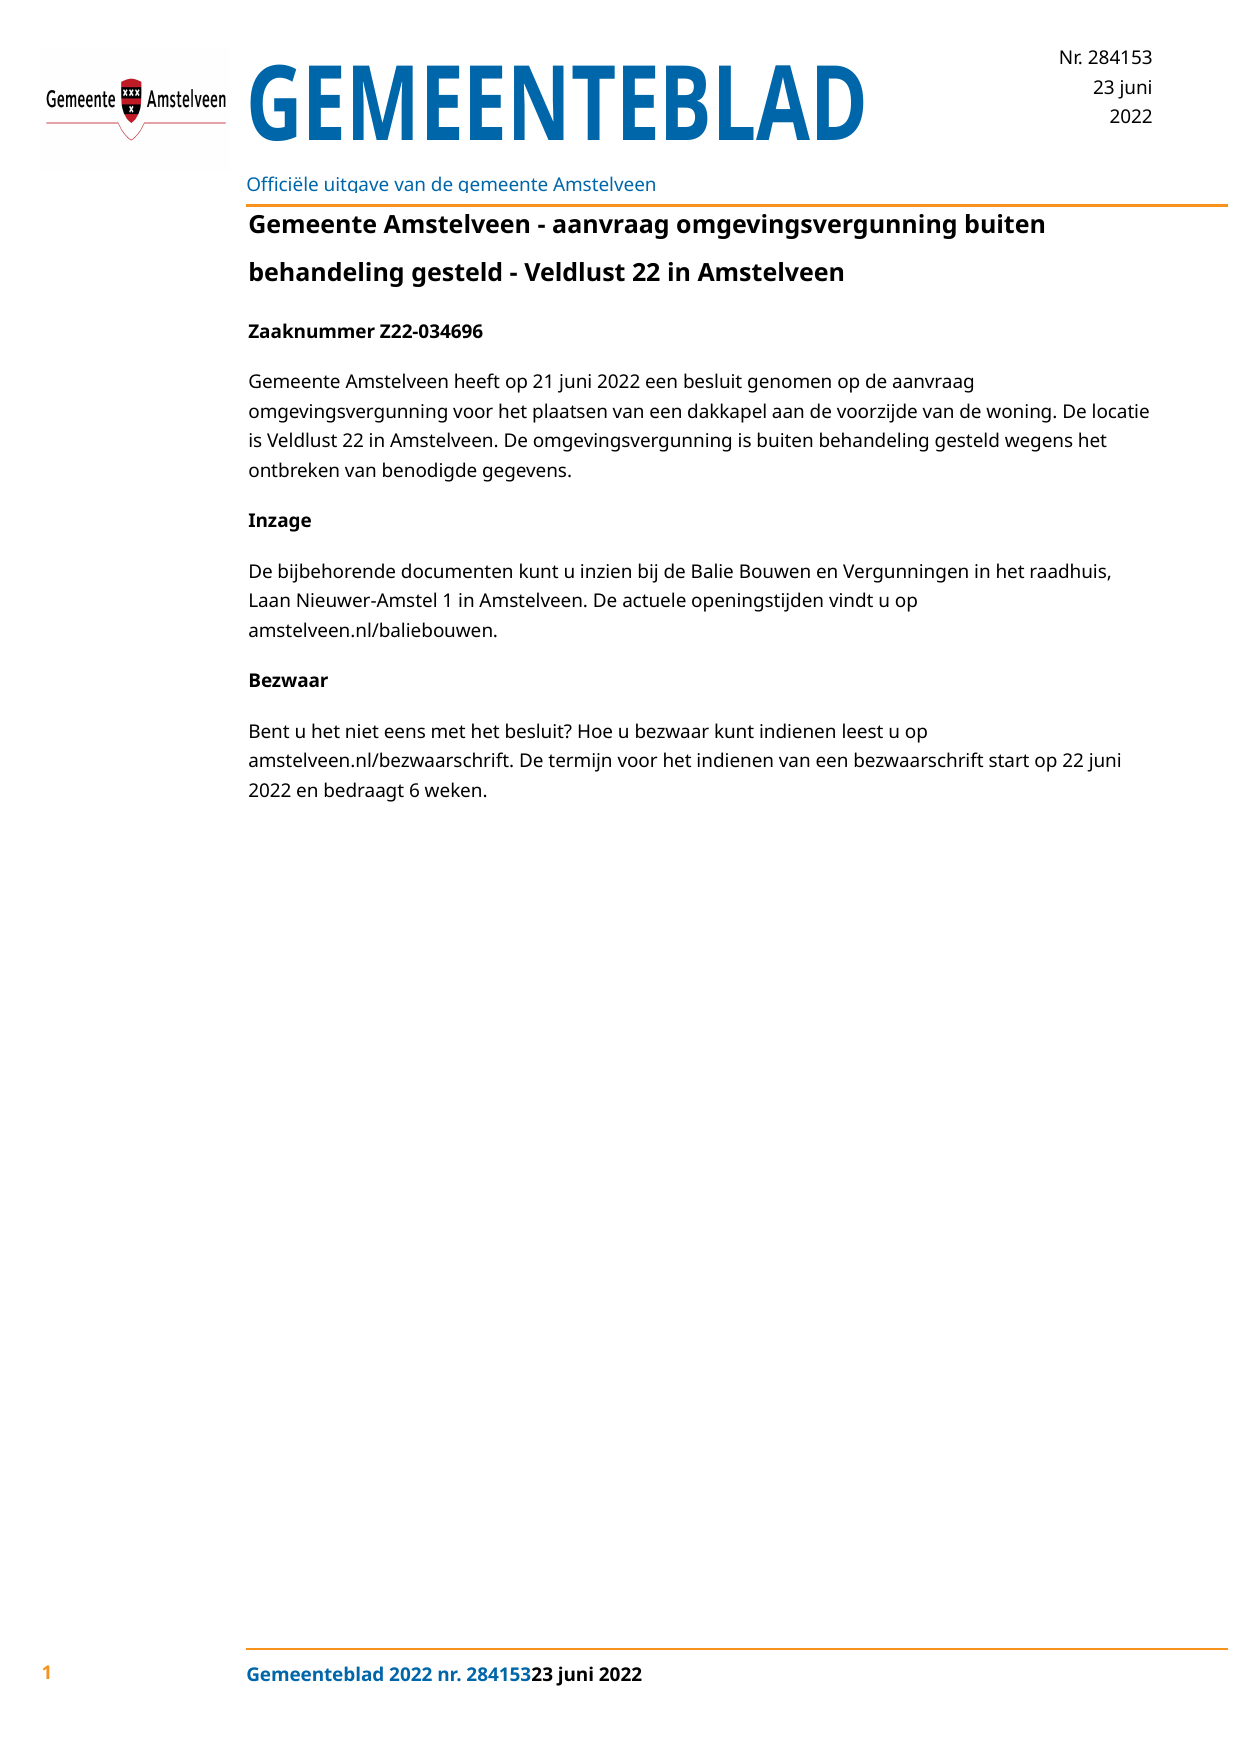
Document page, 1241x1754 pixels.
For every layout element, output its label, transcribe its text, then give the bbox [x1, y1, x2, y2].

text Zaaknummer Z22-034696 [248, 318, 1152, 344]
text Inzage [248, 507, 1152, 533]
text Bent u het niet eens met het besluit? Hoe u bezwaar kunt indienen leest u op amstelveen.nl/bezwaarschrift. De termijn voor het indienen van een bezwaarschrift start op 22 juni 2022 en bedraagt 6 weken. [248, 718, 1152, 803]
picture [41, 47, 231, 172]
text Gemeente Amstelveen heeft op 21 juni 2022 een besluit genomen op de aanvraag omgevingsvergunning voor het plaatsen van een dakkapel aan de voorzijde van de woning. De locatie is Veldlust 22 in Amstelveen. De omgevingsvergunning is buiten behandeling gesteld wegens het ontbreken van benodigde gegevens. [248, 368, 1152, 483]
text Bezwaar [248, 667, 1152, 693]
text De bijbehorende documenten kunt u inzien bij de Balie Bouwen en Vergunningen in het raadhuis, Laan Nieuwer-Amstel 1 in Amstelveen. De actuele openingstijden vindt u op amstelveen.nl/baliebouwen. [248, 558, 1152, 643]
text Gemeente Amstelveen - aanvraag omgevingsvergunning buiten behandeling gesteld - Veldlust 22 in Amstelveen [248, 207, 1152, 288]
